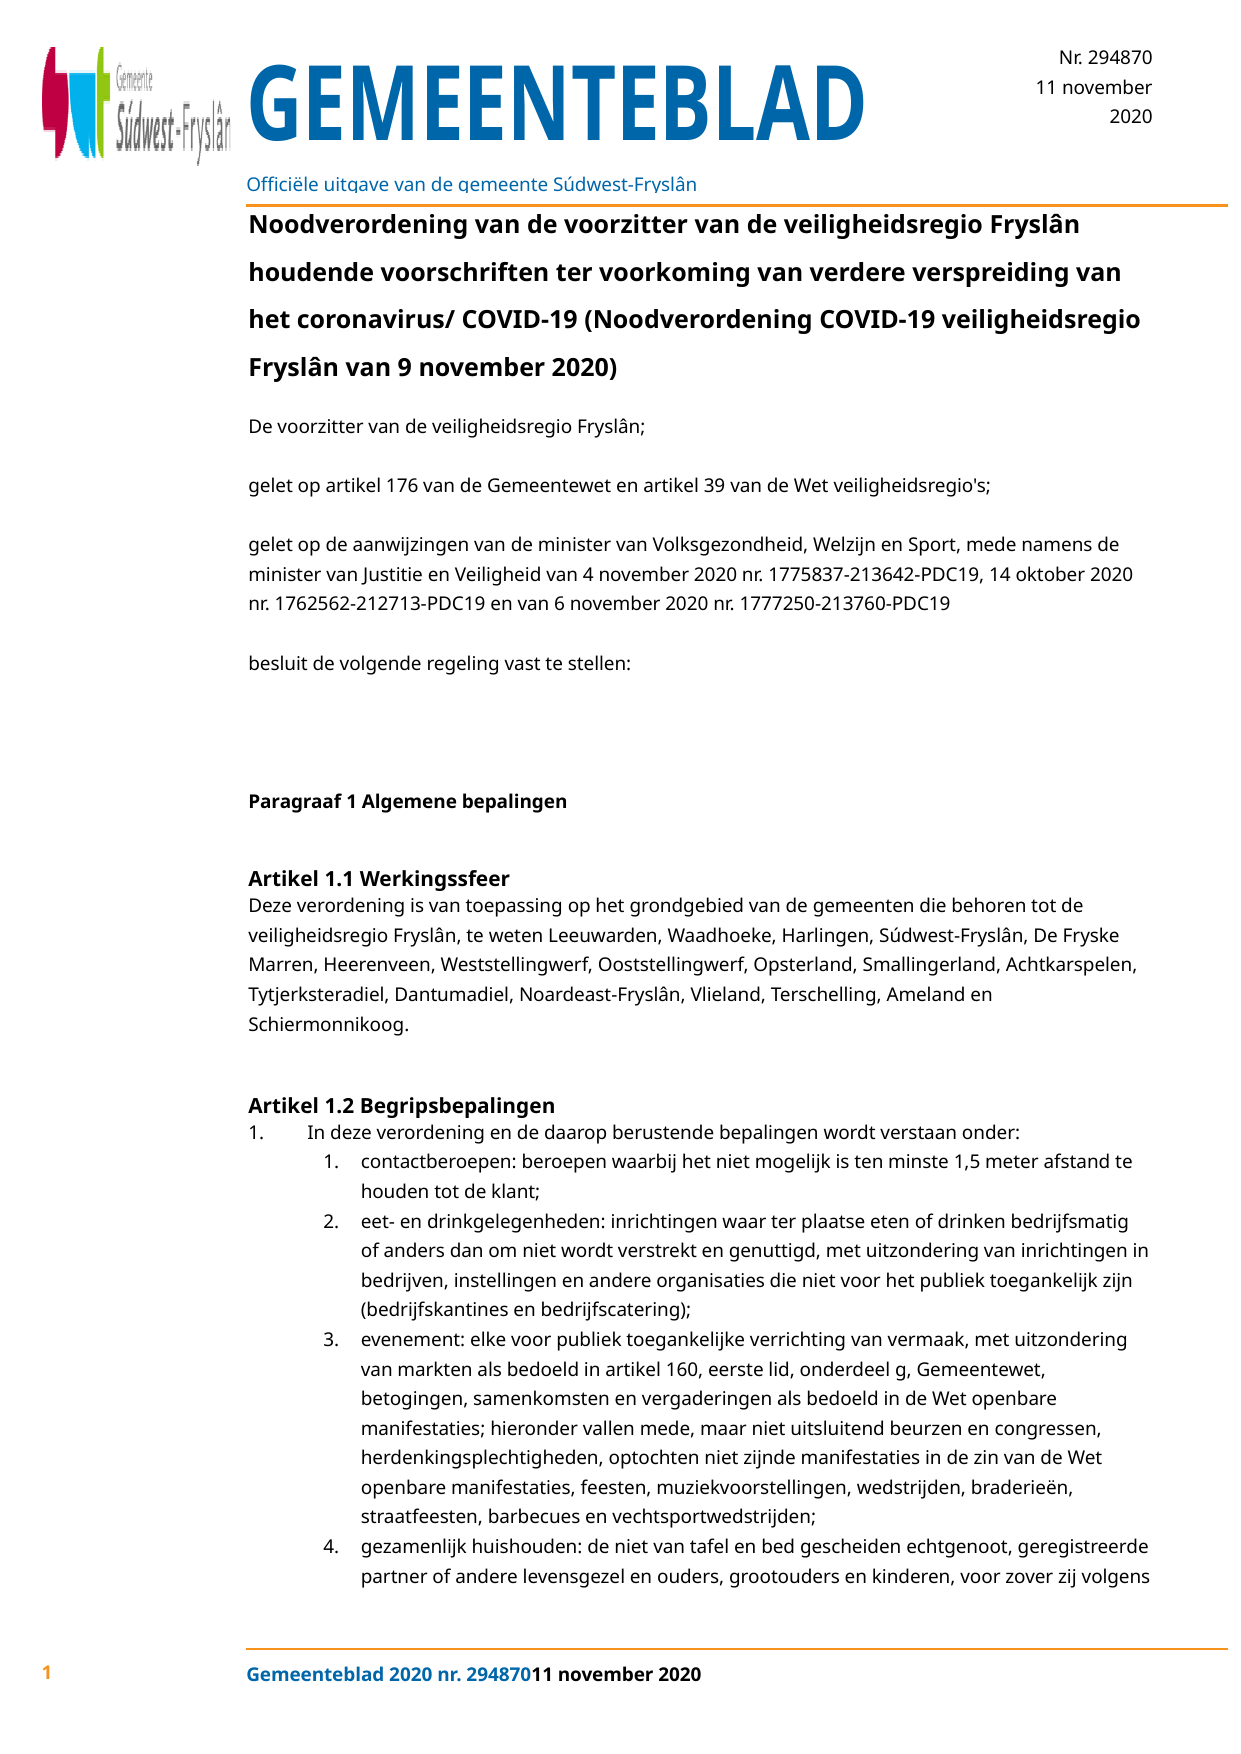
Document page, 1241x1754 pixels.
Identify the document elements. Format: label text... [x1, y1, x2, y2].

text Paragraaf 1 Algemene bepalingen [248, 788, 1152, 813]
text gelet op artikel 176 van de Gemeentewet en artikel 39 van de Wet veiligheidsregio's; [248, 472, 1152, 498]
list contactberoepen: beroepen waarbij het niet mogelijk is ten minste 1,5 meter afstand te houden tot de klant; [323, 1149, 1152, 1204]
picture [41, 47, 231, 172]
text gelet op de aanwijzingen van de minister van Volksgezondheid, Welzijn en Sport, mede namens de minister van Justitie en Veiligheid van 4 november 2020 nr. 1775837-213642-PDC19, 14 oktober 2020 nr. 1762562-212713-PDC19 en van 6 november 2020 nr. 1777250-213760-PDC19 [248, 531, 1152, 616]
text Deze verordening is van toepassing op het grondgebied van de gemeenten die behoren tot de veiligheidsregio Fryslân, te weten Leeuwarden, Waadhoeke, Harlingen, Súdwest-Fryslân, De Fryske Marren, Heerenveen, Weststellingwerf, Ooststellingwerf, Opsterland, Smallingerland, Achtkarspelen, Tytjerksteradiel, Dantumadiel, Noardeast-Fryslân, Vlieland, Terschelling, Ameland en Schiermonnikoog. [248, 892, 1152, 1036]
list gezamenlijk huishouden: de niet van tafel en bed gescheiden echtgenoot, geregistreerde partner of andere levensgezel en ouders, grootouders en kinderen, voor zover zij volgens [323, 1533, 1152, 1589]
list eet- en drinkgelegenheden: inrichtingen waar ter plaatse eten of drinken bedrijfsmatig of anders dan om niet wordt verstrekt en genuttigd, met uitzondering van inrichtingen in bedrijven, instellingen en andere organisaties die niet voor het publiek toegankelijk zijn (bedrijfskantines en bedrijfscatering); [323, 1208, 1152, 1322]
text Artikel 1.1 Werkingssfeer [248, 864, 1152, 892]
list evenement: elke voor publiek toegankelijke verrichting van vermaak, met uitzondering van markten als bedoeld in artikel 160, eerste lid, onderdeel g, Gemeentewet, betogingen, samenkomsten en vergaderingen als bedoeld in de Wet openbare manifestaties; hieronder vallen mede, maar niet uitsluitend beurzen en congressen, herdenkingsplechtigheden, optochten niet zijnde manifestaties in de zin van de Wet openbare manifestaties, feesten, muziekvoorstellingen, wedstrijden, braderieën, straatfeesten, barbecues en vechtsportwedstrijden; [323, 1326, 1152, 1529]
text besluit de volgende regeling vast te stellen: [248, 650, 1152, 676]
text Noodverordening van de voorzitter van de veiligheidsregio Fryslân houdende voorschriften ter voorkoming van verdere verspreiding van het coronavirus/ COVID-19 (Noodverordening COVID-19 veiligheidsregio Fryslân van 9 november 2020) [248, 207, 1152, 384]
list In deze verordening en de daarop berustende bepalingen wordt verstaan onder: [248, 1119, 1152, 1145]
text Artikel 1.2 Begripsbepalingen [248, 1091, 1152, 1119]
text De voorzitter van de veiligheidsregio Fryslân; [248, 413, 1152, 439]
